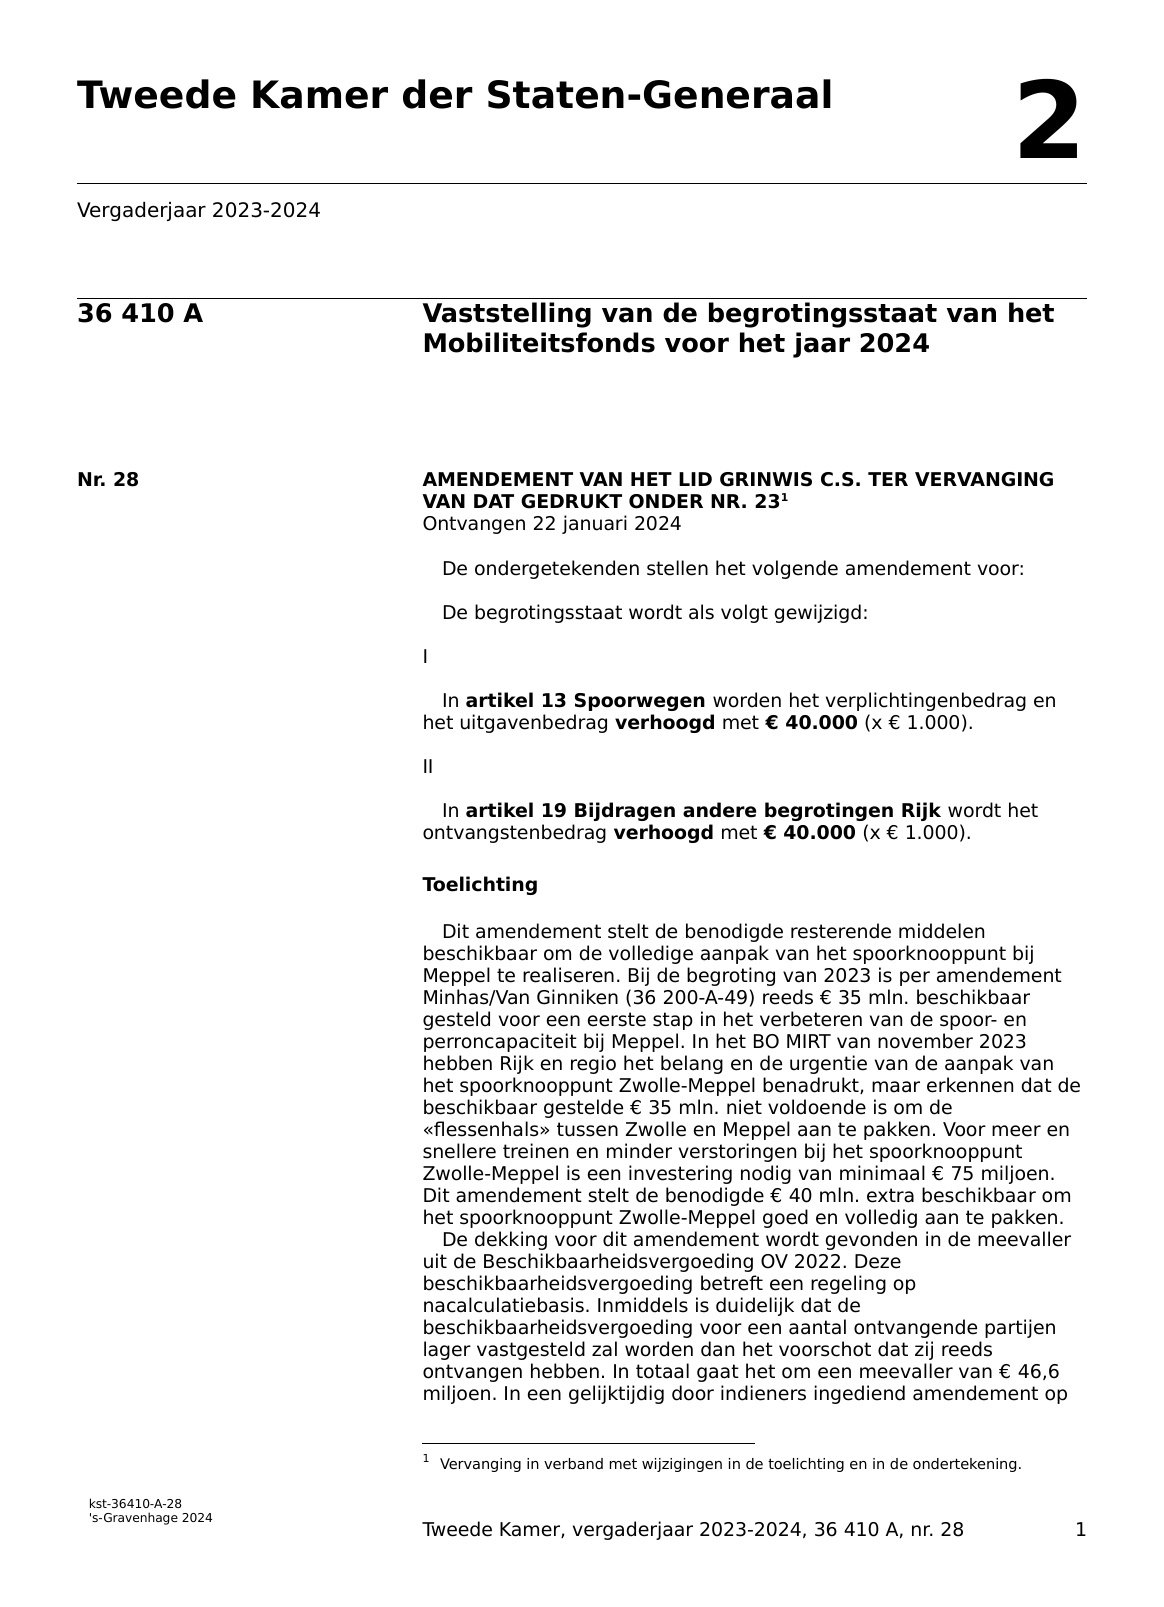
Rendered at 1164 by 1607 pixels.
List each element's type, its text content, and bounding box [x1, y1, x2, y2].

text De dekking voor dit amendement wordt gevonden in de meevaller uit de Beschikbaarheidsvergoeding OV 2022. Deze beschikbaarheidsvergoeding betreft een regeling op nacalculatiebasis. Inmiddels is duidelijk dat de beschikbaarheidsvergoeding voor een aantal ontvangende partijen lager vastgesteld zal worden dan het voorschot dat zij reeds ontvangen hebben. In totaal gaat het om een meevaller van € 46,6 miljoen. In een gelijktijdig door indieners ingediend amendement op [422, 1229, 1087, 1405]
subtitle Nr. 28 AMENDEMENT VAN HET LID GRINWIS C.S. TER VERVANGING VAN DAT GEDRUKT ONDER NR. 23 [77, 469, 1087, 513]
text In artikel 13 Spoorwegen worden het verplichtingenbedrag en het uitgavenbedrag verhoogd met € 40.000 (x € 1.000). [422, 690, 1087, 734]
subtitle 36 410 A Vaststelling van de begrotingsstaat van het Mobiliteitsfonds voor het jaar 2024 [77, 299, 1087, 358]
text Vervanging in verband met wijzigingen in de toelichting en in de ondertekening. [422, 1452, 1087, 1474]
text Ontvangen 22 januari 2024 [422, 513, 1087, 535]
text De ondergetekenden stellen het volgende amendement voor: [422, 557, 1087, 579]
text I [422, 646, 1087, 668]
text In artikel 19 Bijdragen andere begrotingen Rijk wordt het ontvangstenbedrag verhoogd met € 40.000 (x € 1.000). [422, 800, 1087, 844]
text De begrotingsstaat wordt als volgt gewijzigd: [422, 602, 1087, 624]
text Dit amendement stelt de benodigde resterende middelen beschikbaar om de volledige aanpak van het spoorknooppunt bij Meppel te realiseren. Bij de begroting van 2023 is per amendement Minhas/Van Ginniken (36 200-A-49) reeds € 35 mln. beschikbaar gesteld voor een eerste stap in het verbeteren van de spoor- en perroncapaciteit bij Meppel. In het BO MIRT van november 2023 hebben Rijk en regio het belang en de urgentie van de aanpak van het spoorknooppunt Zwolle-Meppel benadrukt, maar erkennen dat de beschikbaar gestelde € 35 mln. niet voldoende is om de «flessenhals» tussen Zwolle en Meppel aan te pakken. Voor meer en snellere treinen en minder verstoringen bij het spoorknooppunt Zwolle-Meppel is een investering nodig van minimaal € 75 miljoen. Dit amendement stelt de benodigde € 40 mln. extra beschikbaar om het spoorknooppunt Zwolle-Meppel goed en volledig aan te pakken. [422, 921, 1087, 1229]
table_header Tweede Kamer der Staten-Generaal [77, 59, 886, 183]
text II [422, 756, 1087, 778]
table_cell Vergaderjaar 2023-2024 [77, 184, 1087, 298]
subtitle Toelichting [422, 874, 1087, 896]
table_header 2 [886, 59, 1087, 183]
text 's-Gravenhage 2024 [88, 1511, 323, 1525]
text kst-36410-A-28 [88, 1497, 323, 1511]
